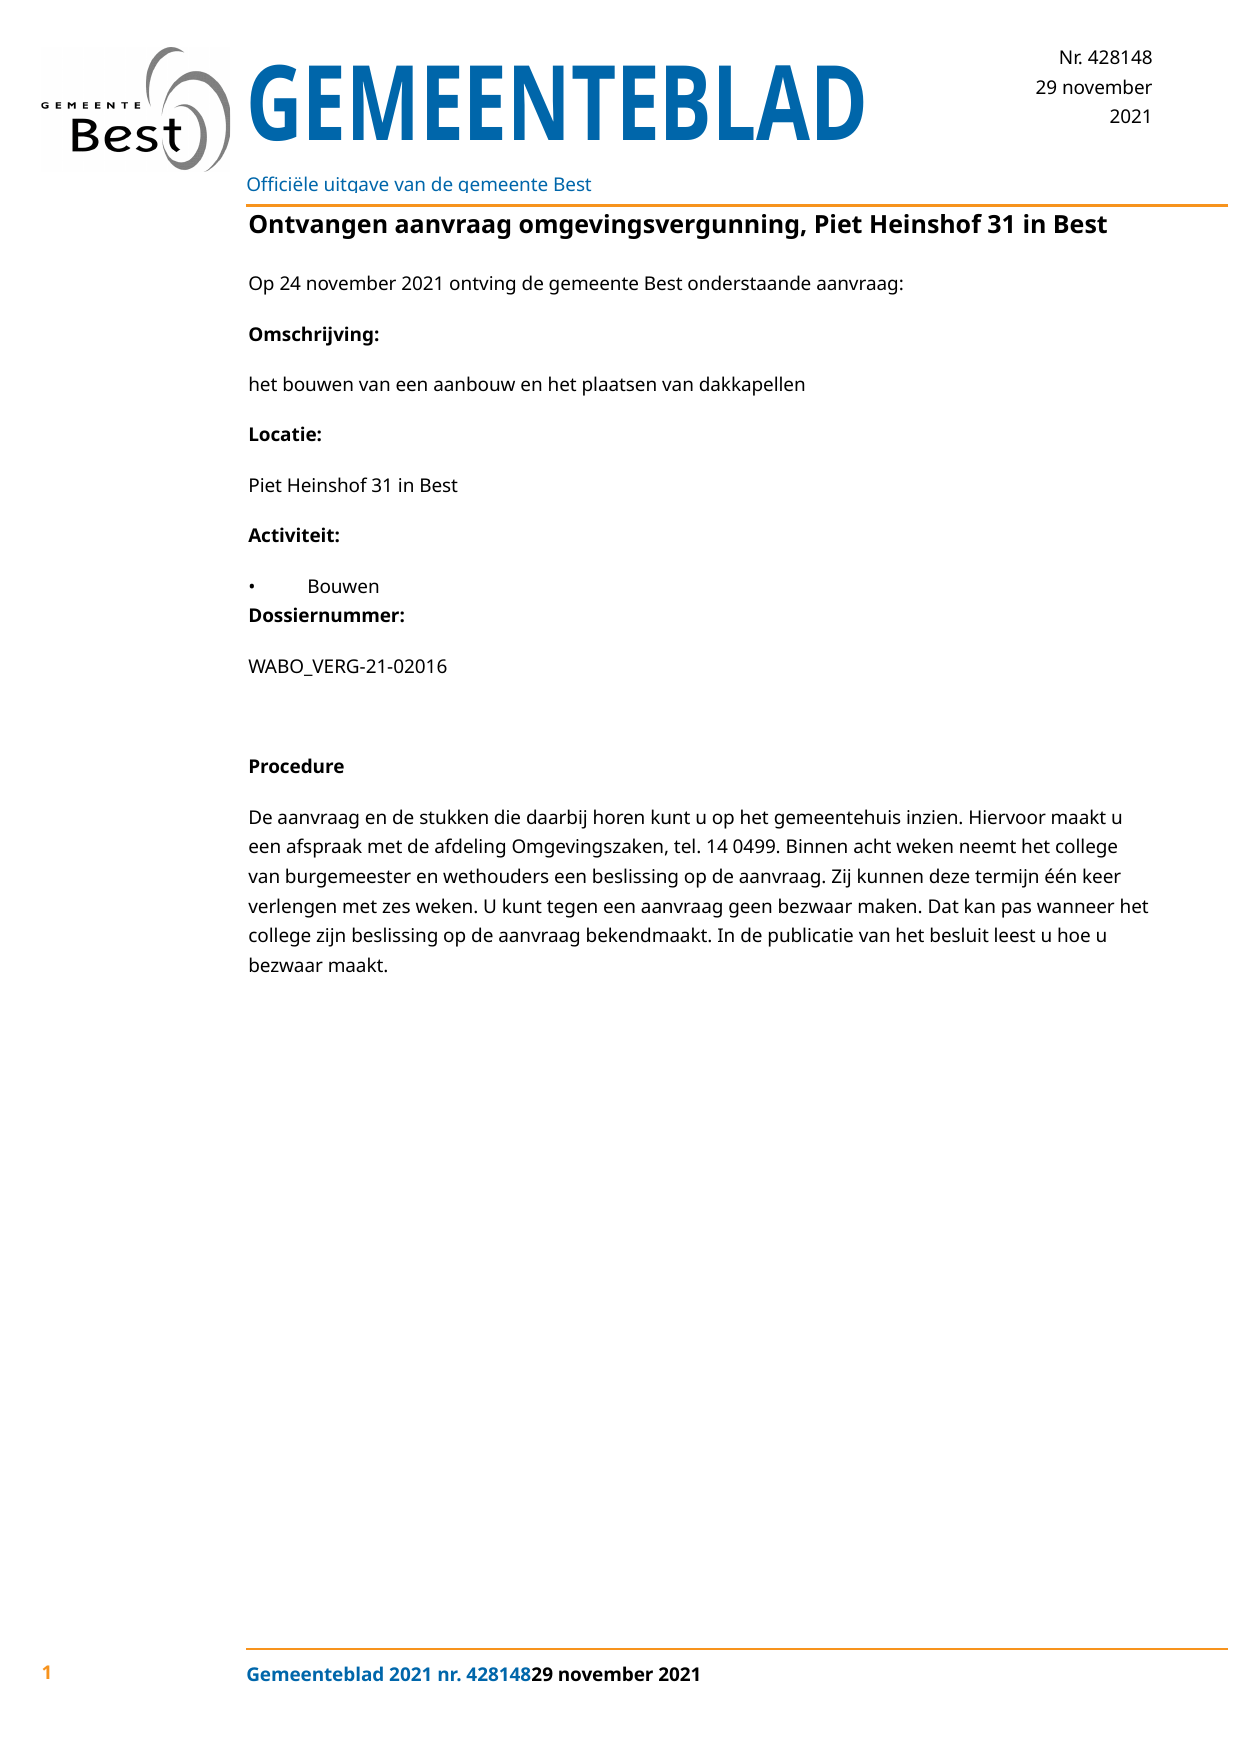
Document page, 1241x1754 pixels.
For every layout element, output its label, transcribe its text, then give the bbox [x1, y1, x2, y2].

text Op 24 november 2021 ontving de gemeente Best onderstaande aanvraag: [248, 270, 1152, 296]
picture [41, 47, 231, 172]
text Piet Heinshof 31 in Best [248, 472, 1152, 498]
text Ontvangen aanvraag omgevingsvergunning, Piet Heinshof 31 in Best [248, 207, 1152, 241]
text Dossiernummer: [248, 602, 1152, 628]
text WABO_VERG-21-02016 [248, 653, 1152, 678]
text Activiteit: [248, 522, 1152, 548]
text Omschrijving: [248, 321, 1152, 346]
text De aanvraag en de stukken die daarbij horen kunt u op het gemeentehuis inzien. Hiervoor maakt u een afspraak met de afdeling Omgevingszaken, tel. 14 0499. Binnen acht weken neemt het college van burgemeester en wethouders een beslissing op de aanvraag. Zij kunnen deze termijn één keer verlengen met zes weken. U kunt tegen een aanvraag geen bezwaar maken. Dat kan pas wanneer het college zijn beslissing op de aanvraag bekendmaakt. In de publicatie van het besluit leest u hoe u bezwaar maakt. [248, 804, 1152, 978]
text het bouwen van een aanbouw en het plaatsen van dakkapellen [248, 371, 1152, 397]
text Procedure [248, 754, 1152, 779]
list Bouwen [248, 573, 1152, 598]
text Locatie: [248, 422, 1152, 447]
